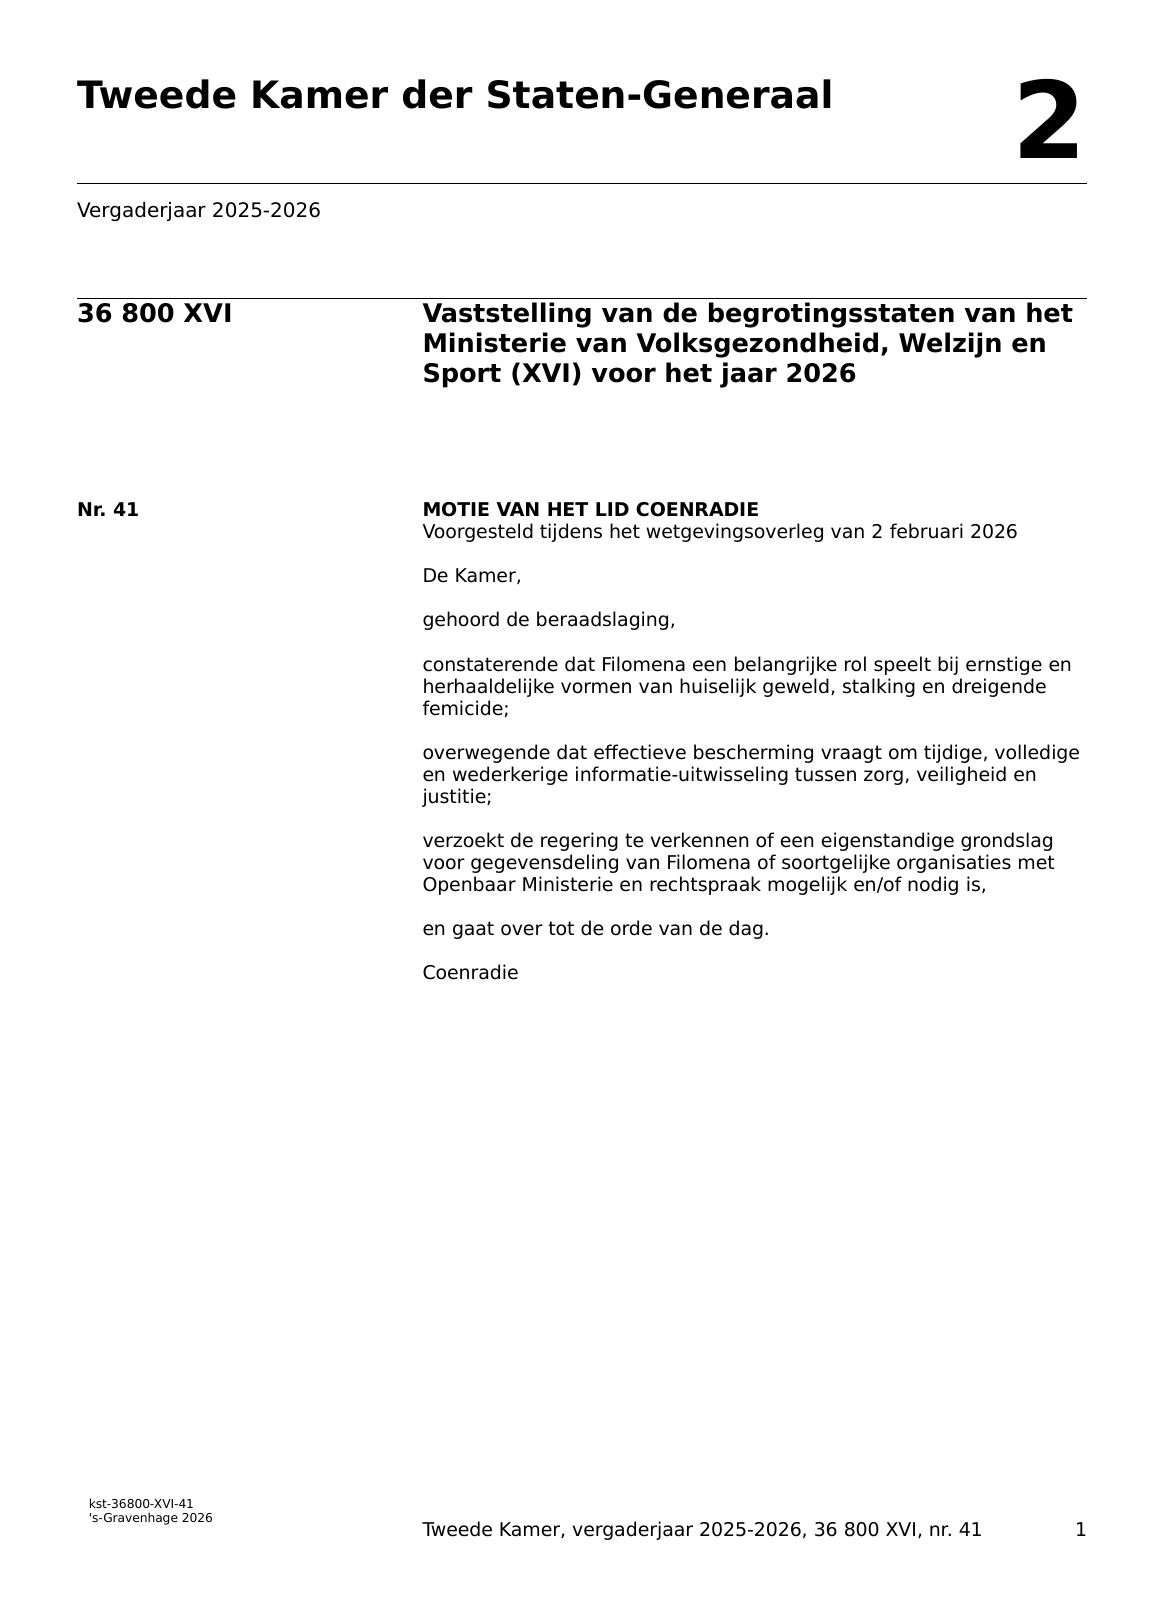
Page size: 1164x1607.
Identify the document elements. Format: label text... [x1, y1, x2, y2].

text kst-36800-XVI-41 [88, 1497, 323, 1511]
table_header Tweede Kamer der Staten-Generaal [77, 59, 886, 183]
text verzoekt de regering te verkennen of een eigenstandige grondslag voor gegevensdeling van Filomena of soortgelijke organisaties met Openbaar Ministerie en rechtspraak mogelijk en/of nodig is, [422, 830, 1087, 896]
text constaterende dat Filomena een belangrijke rol speelt bij ernstige en herhaaldelijke vormen van huiselijk geweld, stalking en dreigende femicide; [422, 653, 1087, 719]
text gehoord de beraadslaging, [422, 609, 1087, 631]
text 's-Gravenhage 2026 [88, 1511, 323, 1525]
table_cell Vergaderjaar 2025-2026 [77, 184, 1087, 298]
text Coenradie [422, 962, 1087, 984]
subtitle 36 800 XVI Vaststelling van de begrotingsstaten van het Ministerie van Volksgezondheid, Welzijn en Sport (XVI) voor het jaar 2026 [77, 299, 1087, 388]
text overwegende dat effectieve bescherming vraagt om tijdige, volledige en wederkerige informatie-uitwisseling tussen zorg, veiligheid en justitie; [422, 742, 1087, 808]
text De Kamer, [422, 565, 1087, 587]
table_header 2 [886, 59, 1087, 183]
subtitle Nr. 41 MOTIE VAN HET LID COENRADIE [77, 499, 1087, 521]
text en gaat over tot de orde van de dag. [422, 918, 1087, 940]
text Voorgesteld tijdens het wetgevingsoverleg van 2 februari 2026 [422, 521, 1087, 543]
